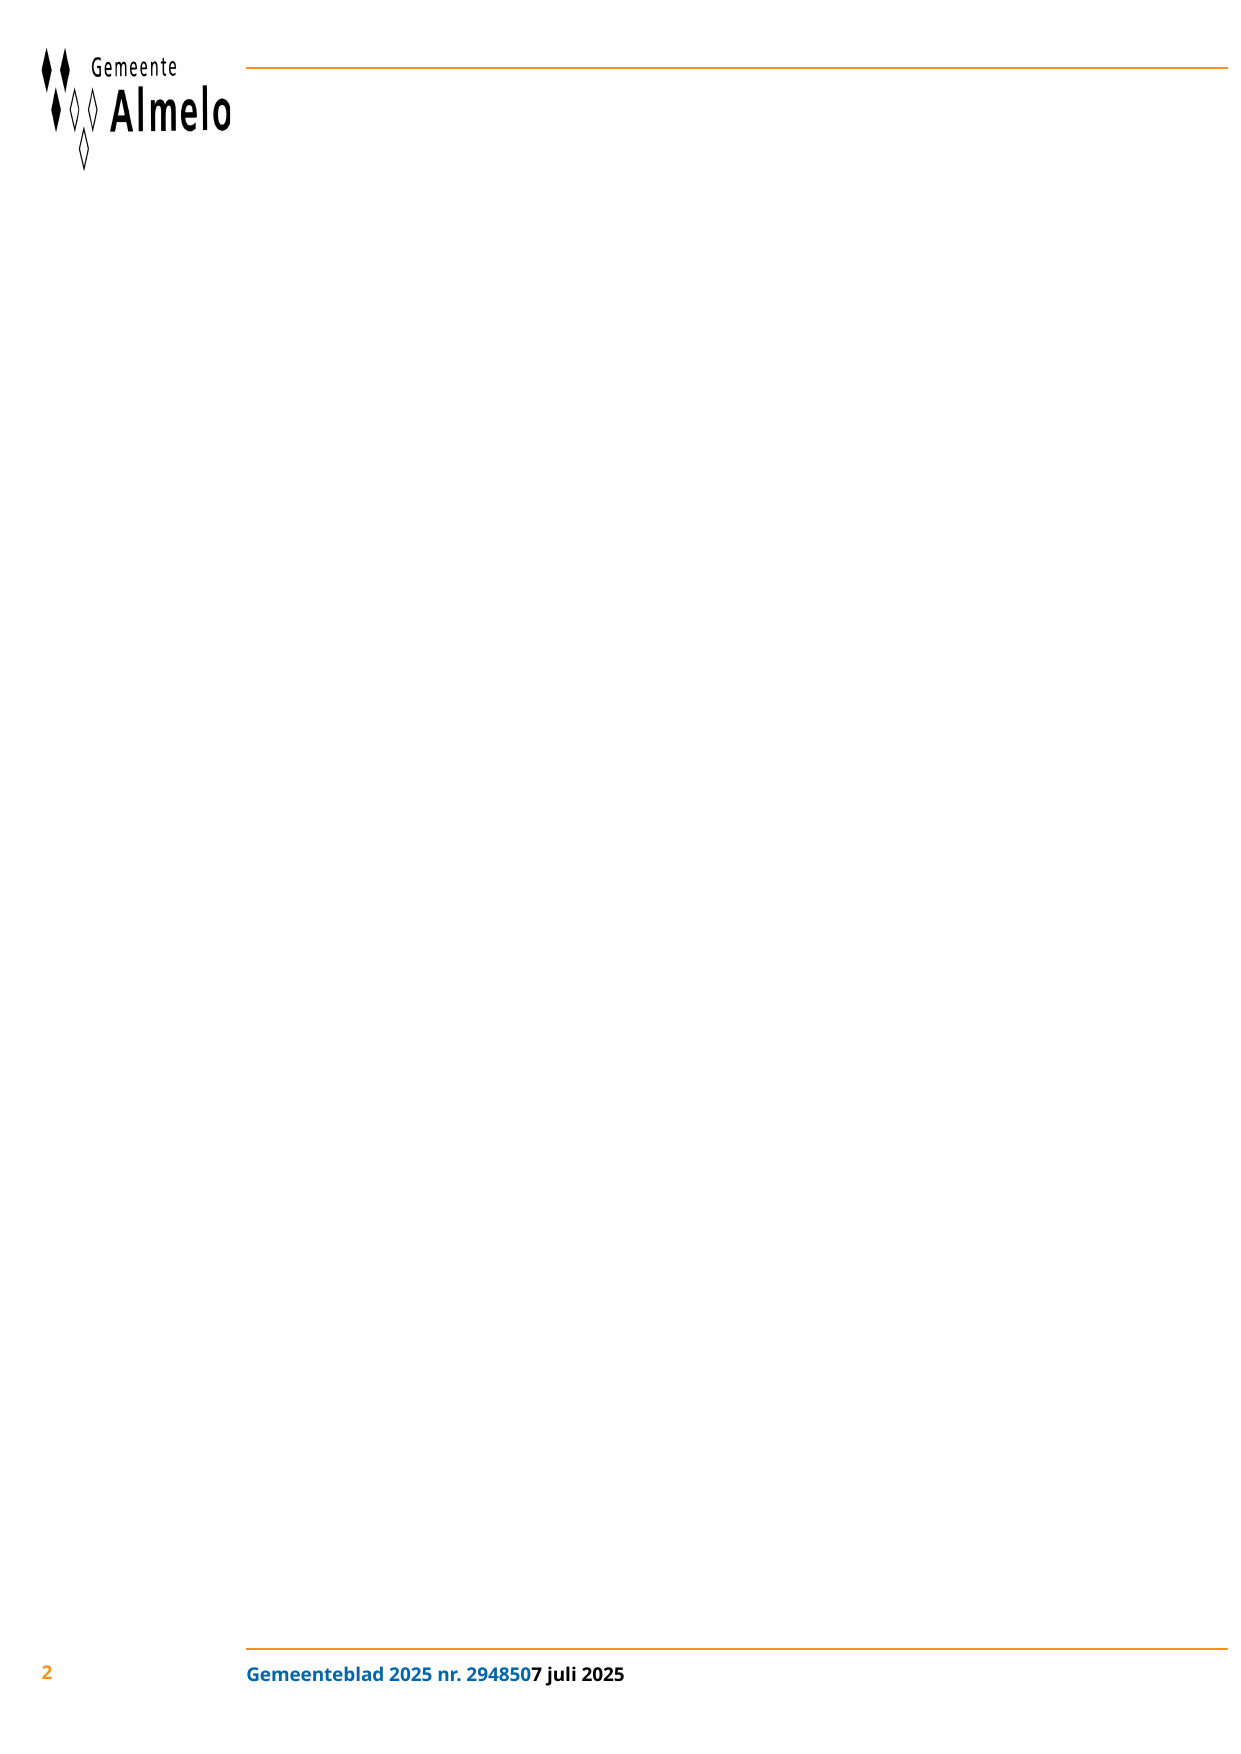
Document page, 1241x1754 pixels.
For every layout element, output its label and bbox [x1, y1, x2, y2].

picture [41, 47, 231, 172]
